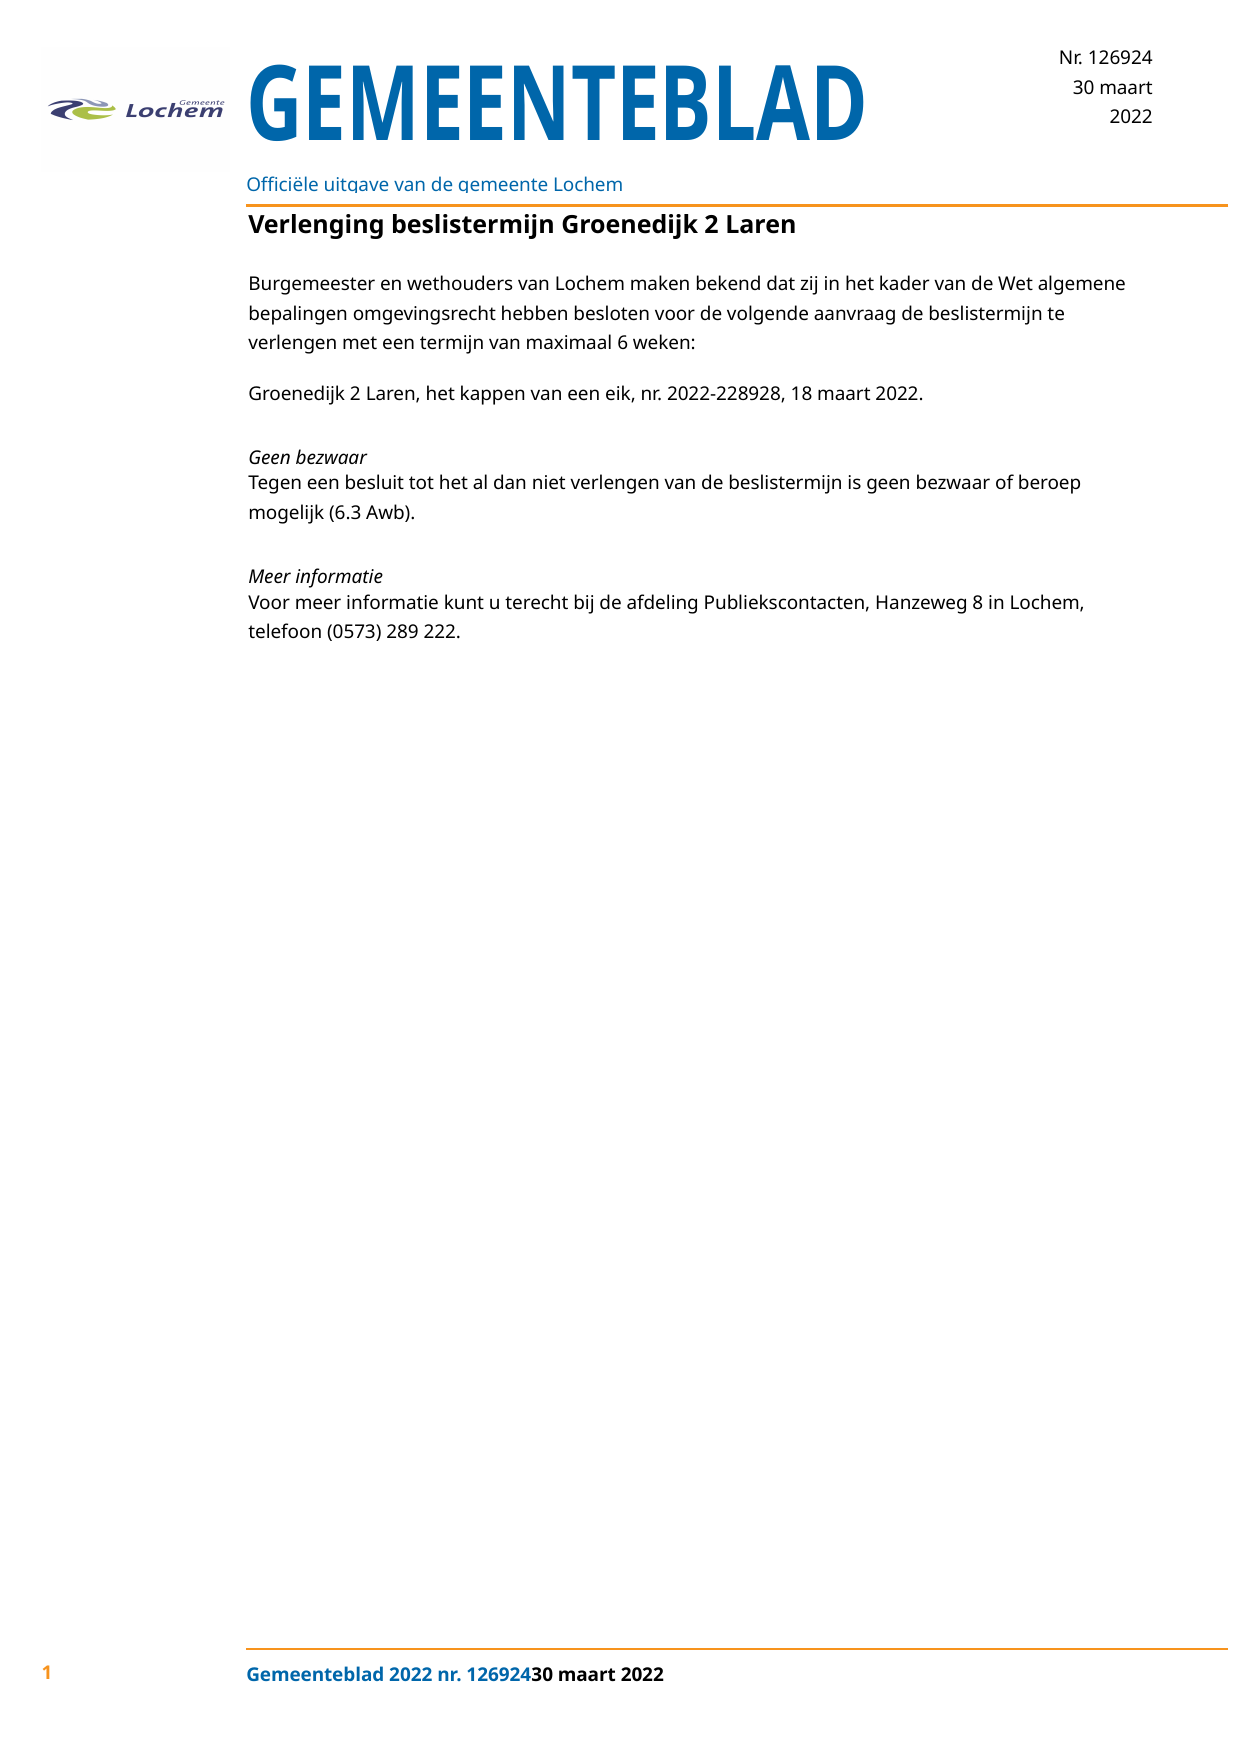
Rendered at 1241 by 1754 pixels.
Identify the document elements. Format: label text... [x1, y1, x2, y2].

text Burgemeester en wethouders van Lochem maken bekend dat zij in het kader van de Wet algemene bepalingen omgevingsrecht hebben besloten voor de volgende aanvraag de beslistermijn te verlengen met een termijn van maximaal 6 weken: [248, 270, 1152, 355]
text Verlenging beslistermijn Groenedijk 2 Laren [248, 207, 1152, 241]
text Voor meer informatie kunt u terecht bij de afdeling Publiekscontacten, Hanzeweg 8 in Lochem, telefoon (0573) 289 222. [248, 589, 1152, 644]
text Groenedijk 2 Laren, het kappen van een eik, nr. 2022-228928, 18 maart 2022. [248, 380, 1152, 406]
text Tegen een besluit tot het al dan niet verlengen van de beslistermijn is geen bezwaar of beroep mogelijk (6.3 Awb). [248, 469, 1152, 525]
picture [41, 47, 231, 172]
text Meer informatie [248, 563, 1152, 589]
text Geen bezwaar [248, 444, 1152, 469]
